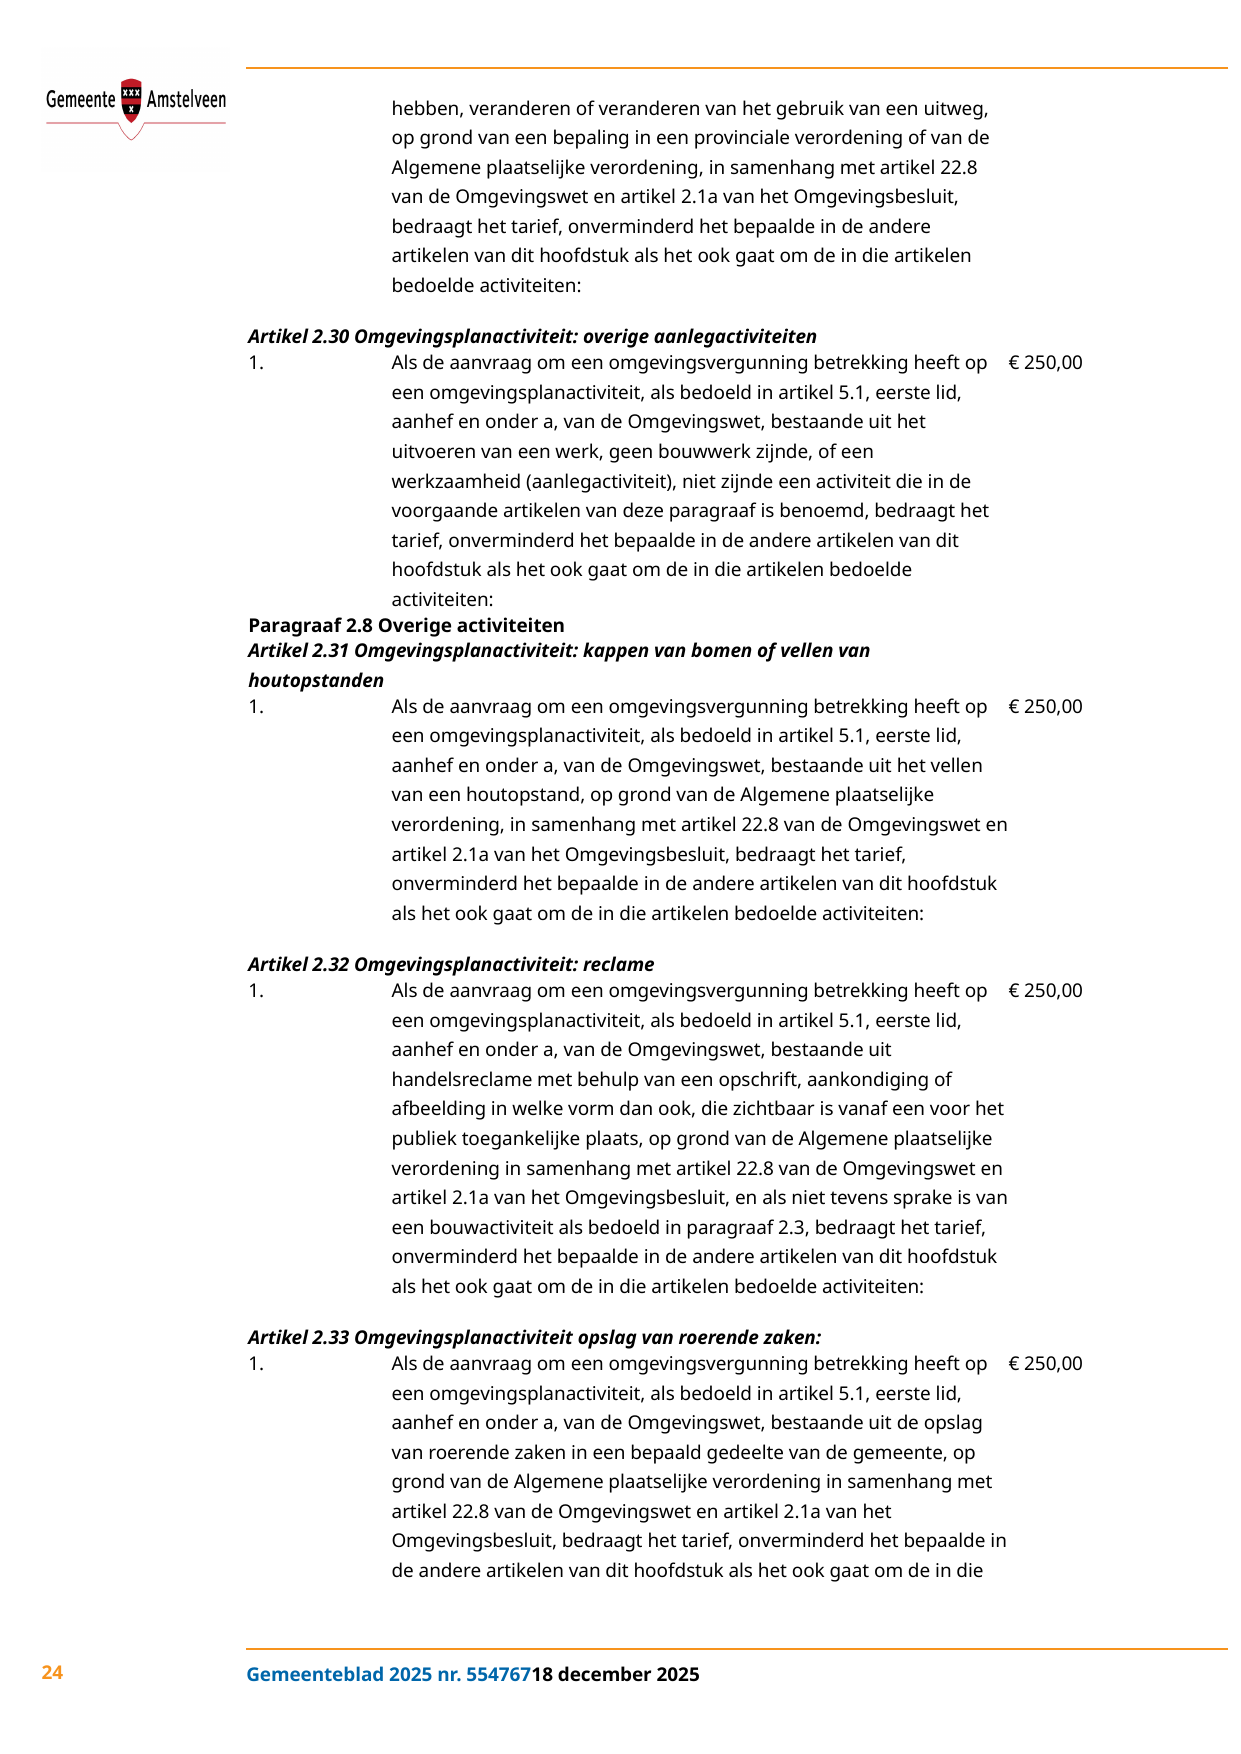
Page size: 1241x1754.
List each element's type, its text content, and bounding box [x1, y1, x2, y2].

table_cell € 250,00 [1008, 693, 1152, 926]
table_cell Artikel 2.30 Omgevingsplanactiviteit: overige aanlegactiviteiten [248, 324, 1008, 349]
table_cell € 250,00 [1008, 350, 1152, 612]
table_cell [1008, 612, 1152, 638]
table_cell Artikel 2.31 Omgevingsplanactiviteit: kappen van bomen of vellen van houtopstanden [248, 638, 1008, 693]
table_cell € 250,00 [1008, 977, 1152, 1299]
table_cell € 250,00 [1008, 1350, 1152, 1583]
table_cell [248, 926, 1008, 951]
table_cell Als de aanvraag om een omgevingsvergunning betrekking heeft op een omgevingsplanactiviteit, als bedoeld in artikel 5.1, eerste lid, aanhef en onder a, van de Omgevingswet, bestaande uit de opslag van roerende zaken in een bepaald gedeelte van de gemeente, op grond van de Algemene plaatselijke verordening in samenhang met artikel 22.8 van de Omgevingswet en artikel 2.1a van het Omgevingsbesluit, bedraagt het tarief, onverminderd het bepaalde in de andere artikelen van dit hoofdstuk als het ook gaat om de in die [391, 1350, 1008, 1583]
table_cell [1008, 298, 1152, 324]
table_cell Paragraaf 2.8 Overige activiteiten [248, 612, 1008, 638]
table_cell 1. [248, 693, 391, 926]
table_cell Als de aanvraag om een omgevingsvergunning betrekking heeft op een omgevingsplanactiviteit, als bedoeld in artikel 5.1, eerste lid, aanhef en onder a, van de Omgevingswet, bestaande uit het vellen van een houtopstand, op grond van de Algemene plaatselijke verordening, in samenhang met artikel 22.8 van de Omgevingswet en artikel 2.1a van het Omgevingsbesluit, bedraagt het tarief, onverminderd het bepaalde in de andere artikelen van dit hoofdstuk als het ook gaat om de in die artikelen bedoelde activiteiten: [391, 693, 1008, 926]
table_cell [1008, 95, 1152, 298]
table_cell 1. [248, 1350, 391, 1583]
table_cell [248, 95, 391, 298]
table_cell [1008, 1299, 1152, 1324]
table_cell Als de aanvraag om een omgevingsvergunning betrekking heeft op een omgevingsplanactiviteit, als bedoeld in artikel 5.1, eerste lid, aanhef en onder a, van de Omgevingswet, bestaande uit het uitvoeren van een werk, geen bouwwerk zijnde, of een werkzaamheid (aanlegactiviteit), niet zijnde een activiteit die in de voorgaande artikelen van deze paragraaf is benoemd, bedraagt het tarief, onverminderd het bepaalde in de andere artikelen van dit hoofdstuk als het ook gaat om de in die artikelen bedoelde activiteiten: [391, 350, 1008, 612]
table_cell Artikel 2.32 Omgevingsplanactiviteit: reclame [248, 951, 1008, 977]
table_cell 1. [248, 350, 391, 612]
table_cell [1008, 1325, 1152, 1350]
table_cell 1. [248, 977, 391, 1299]
table_cell Artikel 2.33 Omgevingsplanactiviteit opslag van roerende zaken: [248, 1325, 1008, 1350]
table_cell [248, 298, 1008, 324]
table_cell [1008, 638, 1152, 693]
table_cell [1008, 951, 1152, 977]
table_cell hebben, veranderen of veranderen van het gebruik van een uitweg, op grond van een bepaling in een provinciale verordening of van de Algemene plaatselijke verordening, in samenhang met artikel 22.8 van de Omgevingswet en artikel 2.1a van het Omgevingsbesluit, bedraagt het tarief, onverminderd het bepaalde in de andere artikelen van dit hoofdstuk als het ook gaat om de in die artikelen bedoelde activiteiten: [391, 95, 1008, 298]
picture [41, 47, 231, 172]
table_cell Als de aanvraag om een omgevingsvergunning betrekking heeft op een omgevingsplanactiviteit, als bedoeld in artikel 5.1, eerste lid, aanhef en onder a, van de Omgevingswet, bestaande uit handelsreclame met behulp van een opschrift, aankondiging of afbeelding in welke vorm dan ook, die zichtbaar is vanaf een voor het publiek toegankelijke plaats, op grond van de Algemene plaatselijke verordening in samenhang met artikel 22.8 van de Omgevingswet en artikel 2.1a van het Omgevingsbesluit, en als niet tevens sprake is van een bouwactiviteit als bedoeld in paragraaf 2.3, bedraagt het tarief, onverminderd het bepaalde in de andere artikelen van dit hoofdstuk als het ook gaat om de in die artikelen bedoelde activiteiten: [391, 977, 1008, 1299]
table_cell [1008, 324, 1152, 349]
table_cell [248, 1299, 1008, 1324]
table_cell [1008, 926, 1152, 951]
